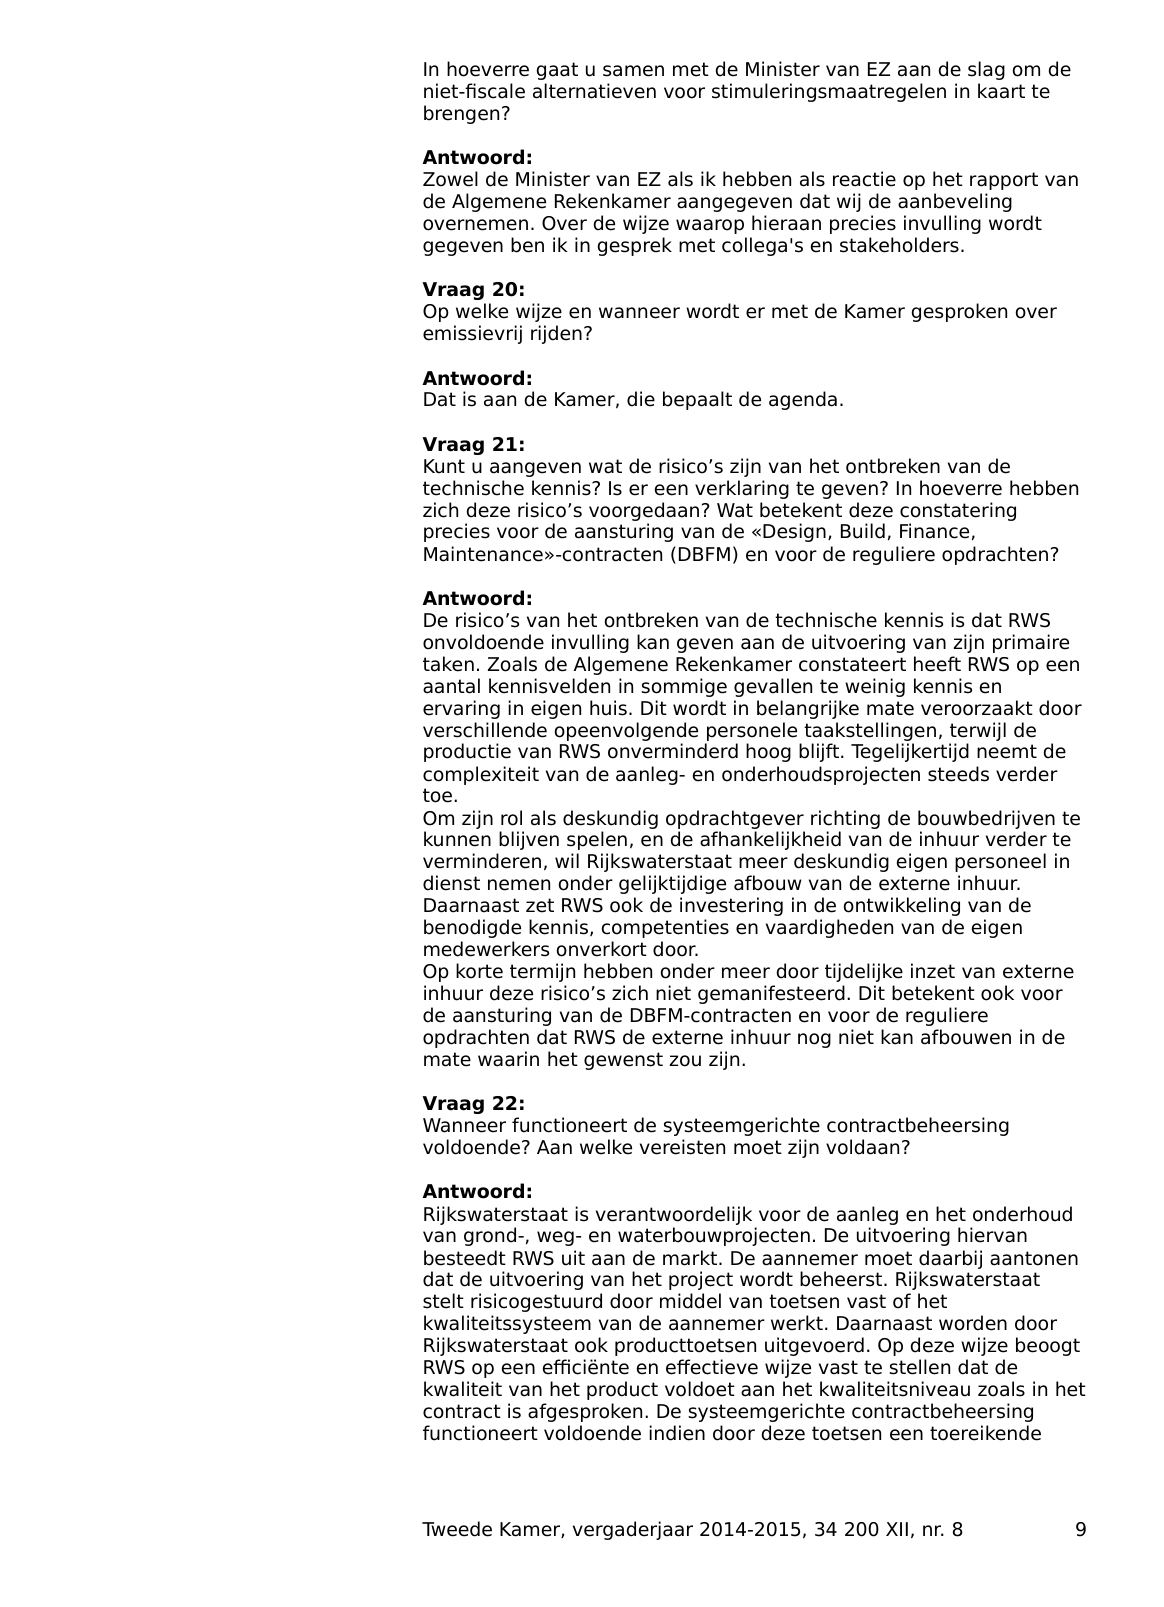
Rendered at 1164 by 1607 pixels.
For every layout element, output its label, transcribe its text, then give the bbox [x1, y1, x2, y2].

text Antwoord: [422, 588, 1087, 609]
text Vraag 20: [422, 279, 1087, 301]
text In hoeverre gaat u samen met de Minister van EZ aan de slag om de niet-fiscale alternatieven voor stimuleringsmaatregelen in kaart te brengen? [422, 59, 1087, 125]
text Kunt u aangeven wat de risico’s zijn van het ontbreken van de technische kennis? Is er een verklaring te geven? In hoeverre hebben zich deze risico’s voorgedaan? Wat betekent deze constatering precies voor de aansturing van de «Design, Build, Finance, Maintenance»-contracten (DBFM) en voor de reguliere opdrachten? [422, 456, 1087, 565]
text Antwoord: [422, 1181, 1087, 1203]
text Rijkswaterstaat is verantwoordelijk voor de aanleg en het onderhoud van grond-, weg- en waterbouwprojecten. De uitvoering hiervan besteedt RWS uit aan de markt. De aannemer moet daarbij aantonen dat de uitvoering van het project wordt beheerst. Rijkswaterstaat stelt risicogestuurd door middel van toetsen vast of het kwaliteitssysteem van de aannemer werkt. Daarnaast worden door Rijkswaterstaat ook producttoetsen uitgevoerd. Op deze wijze beoogt RWS op een efficiënte en effectieve wijze vast te stellen dat de kwaliteit van het product voldoet aan het kwaliteitsniveau zoals in het contract is afgesproken. De systeemgerichte contractbeheersing functioneert voldoende indien door deze toetsen een toereikende [422, 1203, 1087, 1445]
text De risico’s van het ontbreken van de technische kennis is dat RWS onvoldoende invulling kan geven aan de uitvoering van zijn primaire taken. Zoals de Algemene Rekenkamer constateert heeft RWS op een aantal kennisvelden in sommige gevallen te weinig kennis en ervaring in eigen huis. Dit wordt in belangrijke mate veroorzaakt door verschillende opeenvolgende personele taakstellingen, terwijl de productie van RWS onverminderd hoog blijft. Tegelijkertijd neemt de complexiteit van de aanleg- en onderhoudsprojecten steeds verder toe. [422, 609, 1087, 807]
text Wanneer functioneert de systeemgerichte contractbeheersing voldoende? Aan welke vereisten moet zijn voldaan? [422, 1115, 1087, 1159]
text Zowel de Minister van EZ als ik hebben als reactie op het rapport van de Algemene Rekenkamer aangegeven dat wij de aanbeveling overnemen. Over de wijze waarop hieraan precies invulling wordt gegeven ben ik in gesprek met collega's en stakeholders. [422, 169, 1087, 257]
text Antwoord: [422, 147, 1087, 169]
text Op welke wijze en wanneer wordt er met de Kamer gesproken over emissievrij rijden? [422, 301, 1087, 345]
text Om zijn rol als deskundig opdrachtgever richting de bouwbedrijven te kunnen blijven spelen, en de afhankelijkheid van de inhuur verder te verminderen, wil Rijkswaterstaat meer deskundig eigen personeel in dienst nemen onder gelijktijdige afbouw van de externe inhuur. Daarnaast zet RWS ook de investering in de ontwikkeling van de benodigde kennis, competenties en vaardigheden van de eigen medewerkers onverkort door. [422, 807, 1087, 961]
text Op korte termijn hebben onder meer door tijdelijke inzet van externe inhuur deze risico’s zich niet gemanifesteerd. Dit betekent ook voor de aansturing van de DBFM-contracten en voor de reguliere opdrachten dat RWS de externe inhuur nog niet kan afbouwen in de mate waarin het gewenst zou zijn. [422, 961, 1087, 1071]
text Vraag 21: [422, 433, 1087, 456]
text Vraag 22: [422, 1093, 1087, 1115]
text Antwoord: [422, 367, 1087, 389]
text Dat is aan de Kamer, die bepaalt de agenda. [422, 389, 1087, 411]
